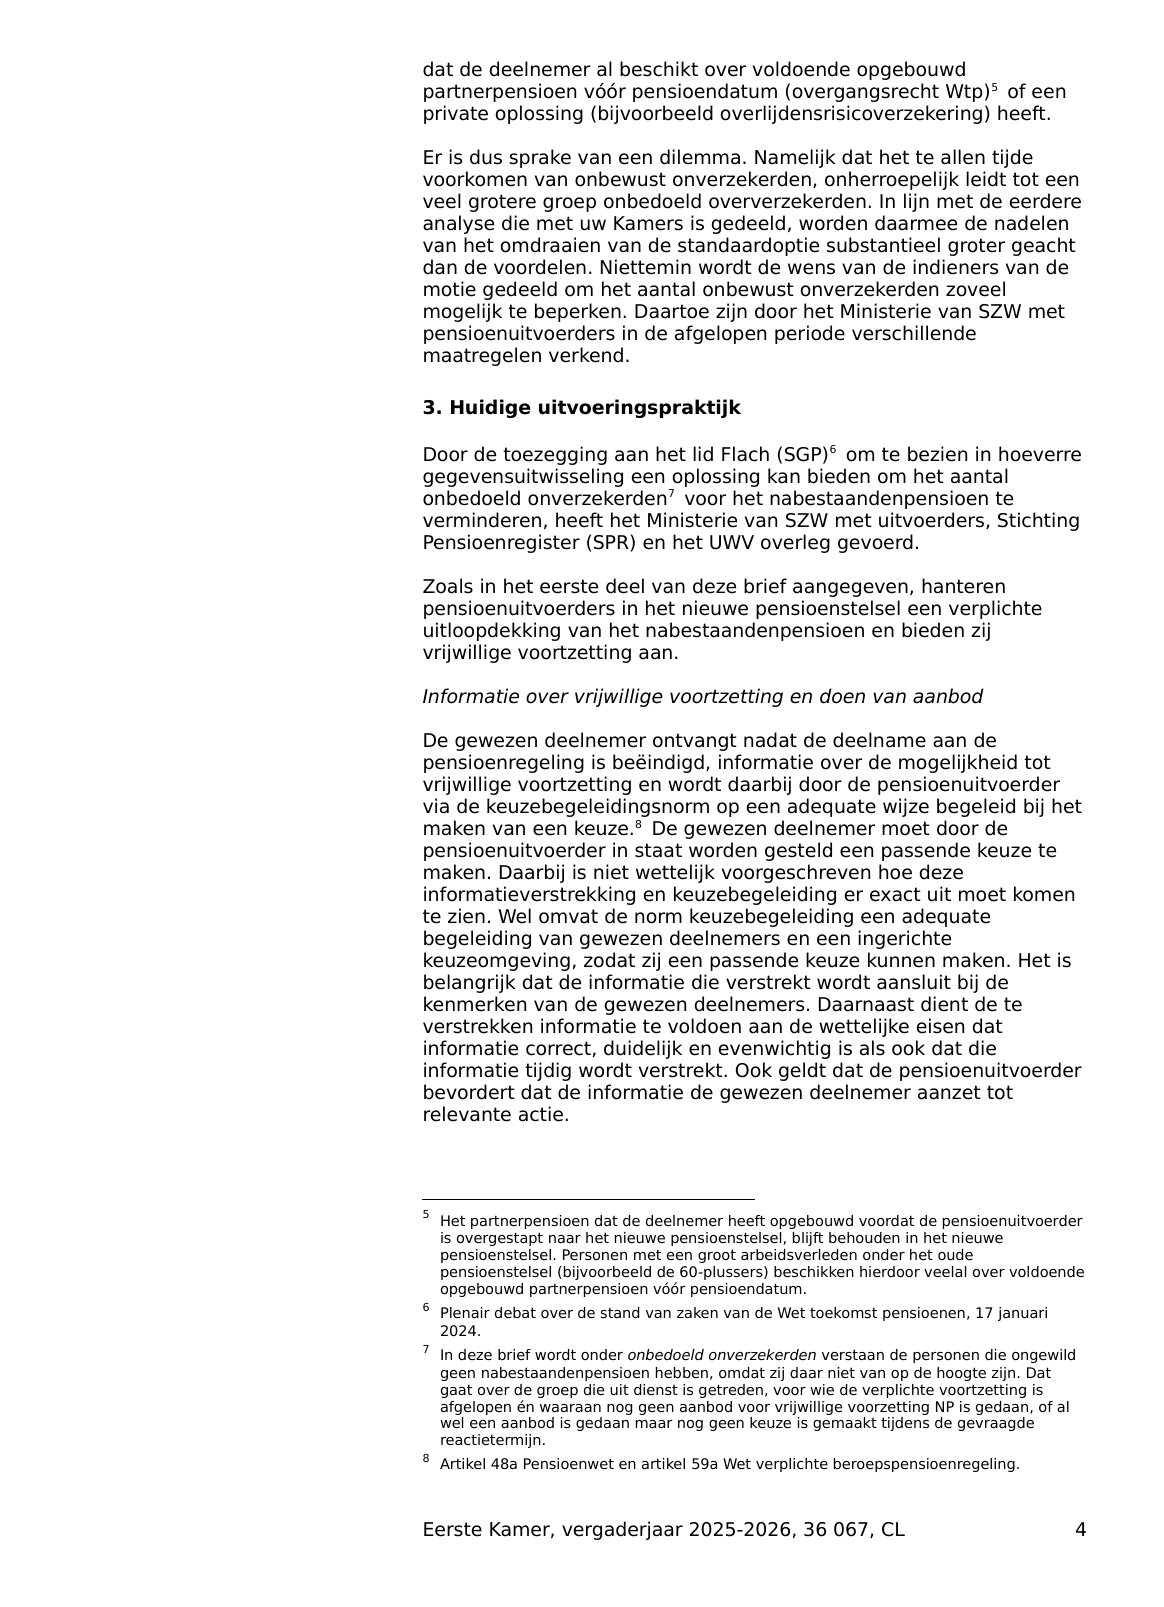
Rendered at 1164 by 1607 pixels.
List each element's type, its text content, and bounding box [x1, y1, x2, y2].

text Er is dus sprake van een dilemma. Namelijk dat het te allen tijde voorkomen van onbewust onverzekerden, onherroepelijk leidt tot een veel grotere groep onbedoeld oververzekerden. In lijn met de eerdere analyse die met uw Kamers is gedeeld, worden daarmee de nadelen van het omdraaien van de standaardoptie substantieel groter geacht dan de voordelen. Niettemin wordt de wens van de indieners van de motie gedeeld om het aantal onbewust onverzekerden zoveel mogelijk te beperken. Daartoe zijn door het Ministerie van SZW met pensioenuitvoerders in de afgelopen periode verschillende maatregelen verkend. [422, 147, 1087, 367]
subtitle Informatie over vrijwillige voortzetting en doen van aanbod [422, 686, 1087, 708]
text In deze brief wordt onder onbedoeld onverzekerden verstaan de personen die ongewild geen nabestaandenpensioen hebben, omdat zij daar niet van op de hoogte zijn. Dat gaat over de groep die uit dienst is getreden, voor wie de verplichte voortzetting is afgelopen én waaraan nog geen aanbod voor vrijwillige voorzetting NP is gedaan, of al wel een aanbod is gedaan maar nog geen keuze is gemaakt tijdens de gevraagde reactietermijn. [422, 1343, 1087, 1449]
text De gewezen deelnemer ontvangt nadat de deelname aan de pensioenregeling is beëindigd, informatie over de mogelijkheid tot vrijwillige voortzetting en wordt daarbij door de pensioenuitvoerder via de keuzebegeleidingsnorm op een adequate wijze begeleid bij het maken van een keuze. De gewezen deelnemer moet door de pensioenuitvoerder in staat worden gesteld een passende keuze te maken. Daarbij is niet wettelijk voorgeschreven hoe deze informatieverstrekking en keuzebegeleiding er exact uit moet komen te zien. Wel omvat de norm keuzebegeleiding een adequate begeleiding van gewezen deelnemers en een ingerichte keuzeomgeving, zodat zij een passende keuze kunnen maken. Het is belangrijk dat de informatie die verstrekt wordt aansluit bij de kenmerken van de gewezen deelnemers. Daarnaast dient de te verstrekken informatie te voldoen aan de wettelijke eisen dat informatie correct, duidelijk en evenwichtig is als ook dat die informatie tijdig wordt verstrekt. Ook geldt dat de pensioenuitvoerder bevordert dat de informatie de gewezen deelnemer aanzet tot relevante actie. [422, 730, 1087, 1126]
text Het partnerpensioen dat de deelnemer heeft opgebouwd voordat de pensioenuitvoerder is overgestapt naar het nieuwe pensioenstelsel, blijft behouden in het nieuwe pensioenstelsel. Personen met een groot arbeidsverleden onder het oude pensioenstelsel (bijvoorbeeld de 60-plussers) beschikken hierdoor veelal over voldoende opgebouwd partnerpensioen vóór pensioendatum. [422, 1208, 1087, 1298]
text dat de deelnemer al beschikt over voldoende opgebouwd partnerpensioen vóór pensioendatum (overgangsrecht Wtp) of een private oplossing (bijvoorbeeld overlijdensrisicoverzekering) heeft. [422, 59, 1087, 125]
text Plenair debat over de stand van zaken van de Wet toekomst pensioenen, 17 januari 2024. [422, 1301, 1087, 1340]
text Zoals in het eerste deel van deze brief aangegeven, hanteren pensioenuitvoerders in het nieuwe pensioenstelsel een verplichte uitloopdekking van het nabestaandenpensioen en bieden zij vrijwillige voortzetting aan. [422, 576, 1087, 664]
text Artikel 48a Pensioenwet en artikel 59a Wet verplichte beroepspensioenregeling. [422, 1452, 1087, 1474]
text Door de toezegging aan het lid Flach (SGP) om te bezien in hoeverre gegevensuitwisseling een oplossing kan bieden om het aantal onbedoeld onverzekerden voor het nabestaandenpensioen te verminderen, heeft het Ministerie van SZW met uitvoerders, Stichting Pensioenregister (SPR) en het UWV overleg gevoerd. [422, 444, 1087, 554]
subtitle 3. Huidige uitvoeringspraktijk [422, 397, 1087, 419]
